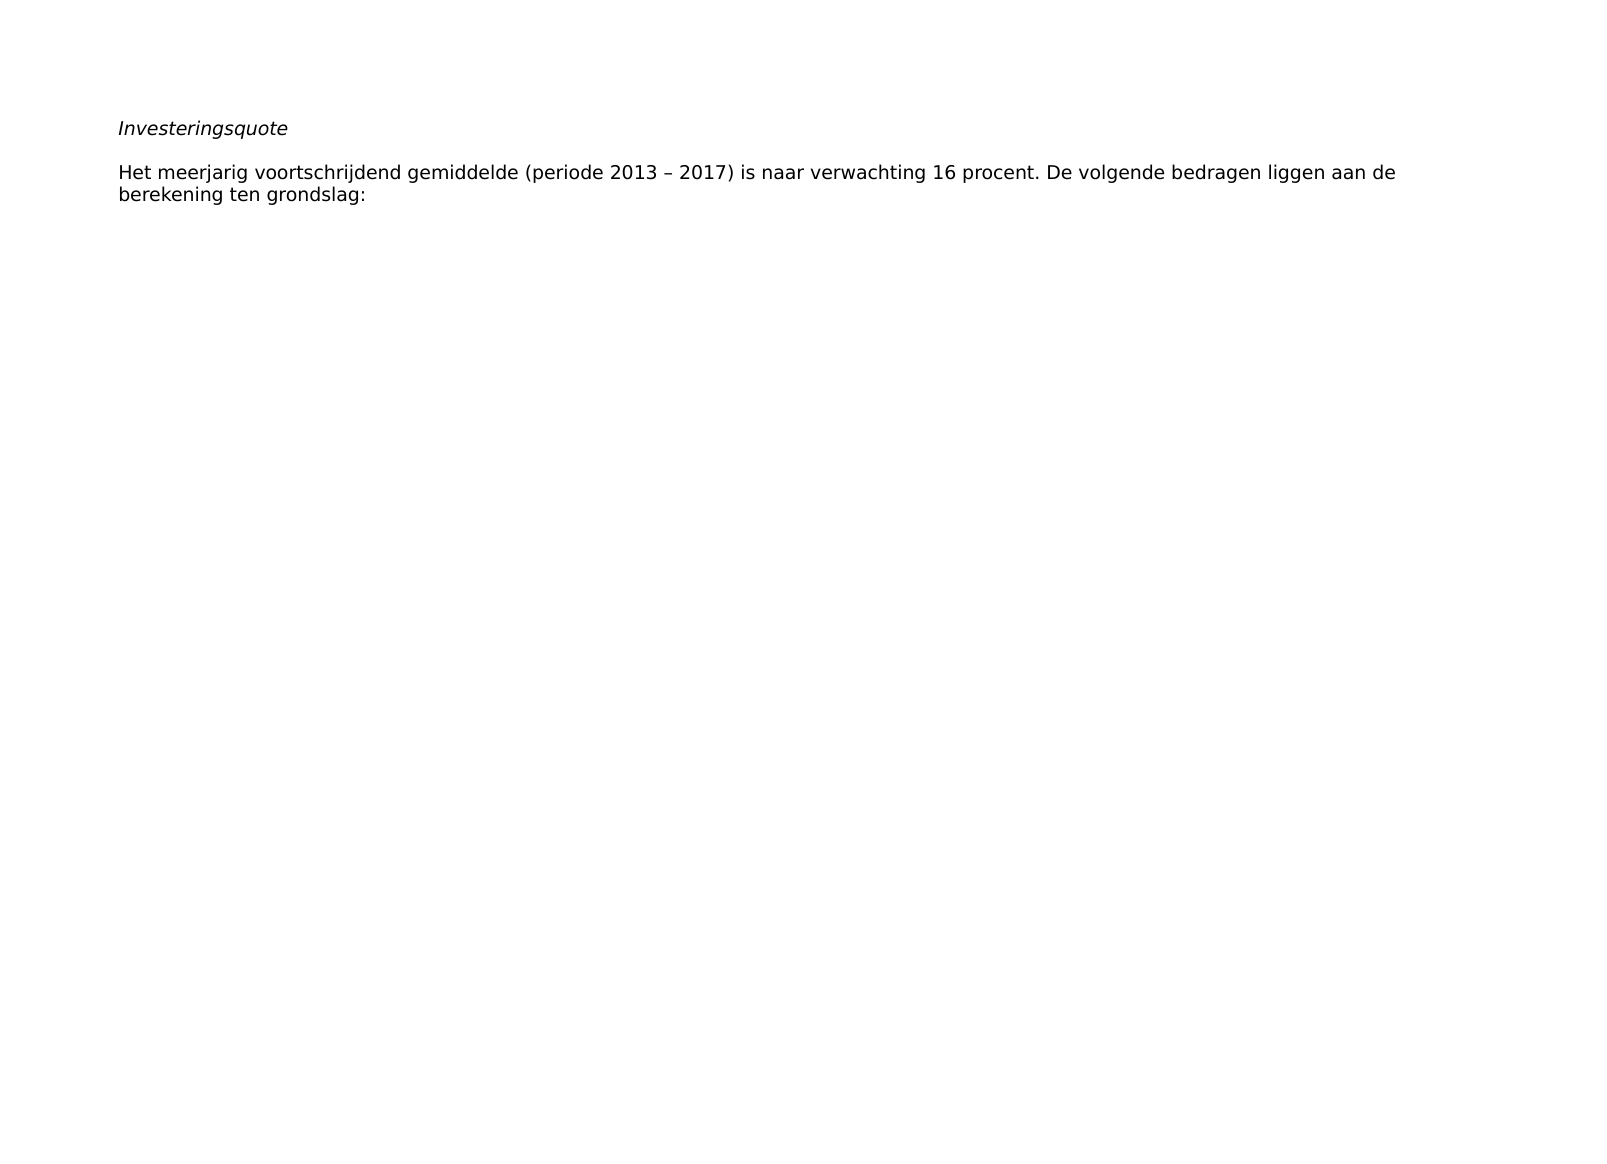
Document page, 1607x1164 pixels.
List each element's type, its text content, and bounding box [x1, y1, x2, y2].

subtitle Investeringsquote [118, 118, 1488, 140]
text Het meerjarig voortschrijdend gemiddelde (periode 2013 – 2017) is naar verwachting 16 procent. De volgende bedragen liggen aan de berekening ten grondslag: [118, 162, 1488, 206]
